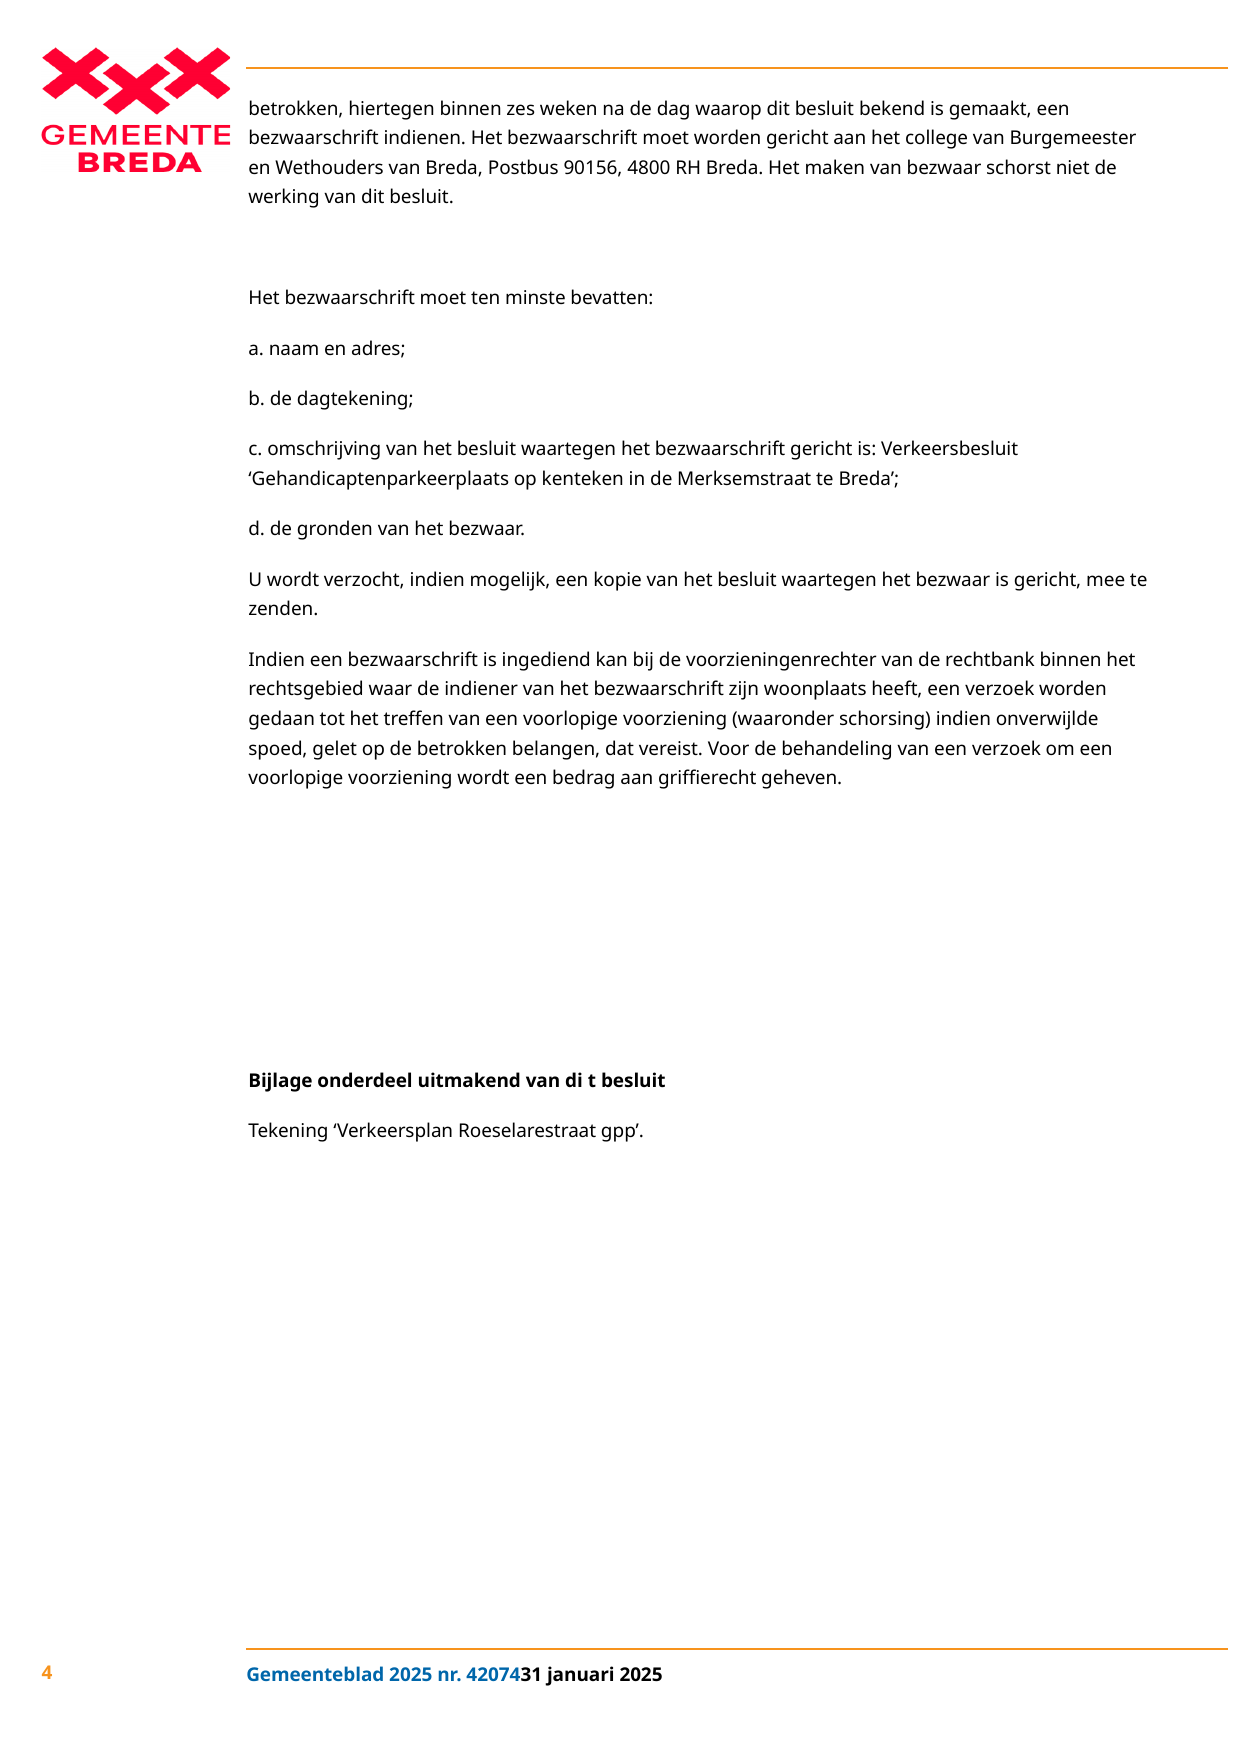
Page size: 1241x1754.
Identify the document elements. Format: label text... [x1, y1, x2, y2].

text U wordt verzocht, indien mogelijk, een kopie van het besluit waartegen het bezwaar is gericht, mee te zenden. [248, 566, 1152, 621]
text d. de gronden van het bezwaar. [248, 516, 1152, 541]
text betrokken, hiertegen binnen zes weken na de dag waarop dit besluit bekend is gemaakt, een bezwaarschrift indienen. Het bezwaarschrift moet worden gericht aan het college van Burgemeester en Wethouders van Breda, Postbus 90156, 4800 RH Breda. Het maken van bezwaar schorst niet de werking van dit besluit. [248, 95, 1152, 209]
text Het bezwaarschrift moet ten minste bevatten: [248, 284, 1152, 310]
text b. de dagtekening; [248, 385, 1152, 411]
text Indien een bezwaarschrift is ingediend kan bij de voorzieningenrechter van de rechtbank binnen het rechtsgebied waar de indiener van het bezwaarschrift zijn woonplaats heeft, een verzoek worden gedaan tot het treffen van een voorlopige voorziening (waaronder schorsing) indien onverwijlde spoed, gelet op de betrokken belangen, dat vereist. Voor de behandeling van een verzoek om een voorlopige voorziening wordt een bedrag aan griffierecht geheven. [248, 646, 1152, 790]
text a. naam en adres; [248, 335, 1152, 361]
text Tekening ‘Verkeersplan Roeselarestraat gpp’. [248, 1117, 1152, 1143]
text c. omschrijving van het besluit waartegen het bezwaarschrift gericht is: Verkeersbesluit ‘Gehandicaptenparkeerplaats op kenteken in de Merksemstraat te Breda’; [248, 436, 1152, 491]
picture [41, 47, 231, 172]
text Bijlage onderdeel uitmakend van di t besluit [248, 1067, 1152, 1093]
